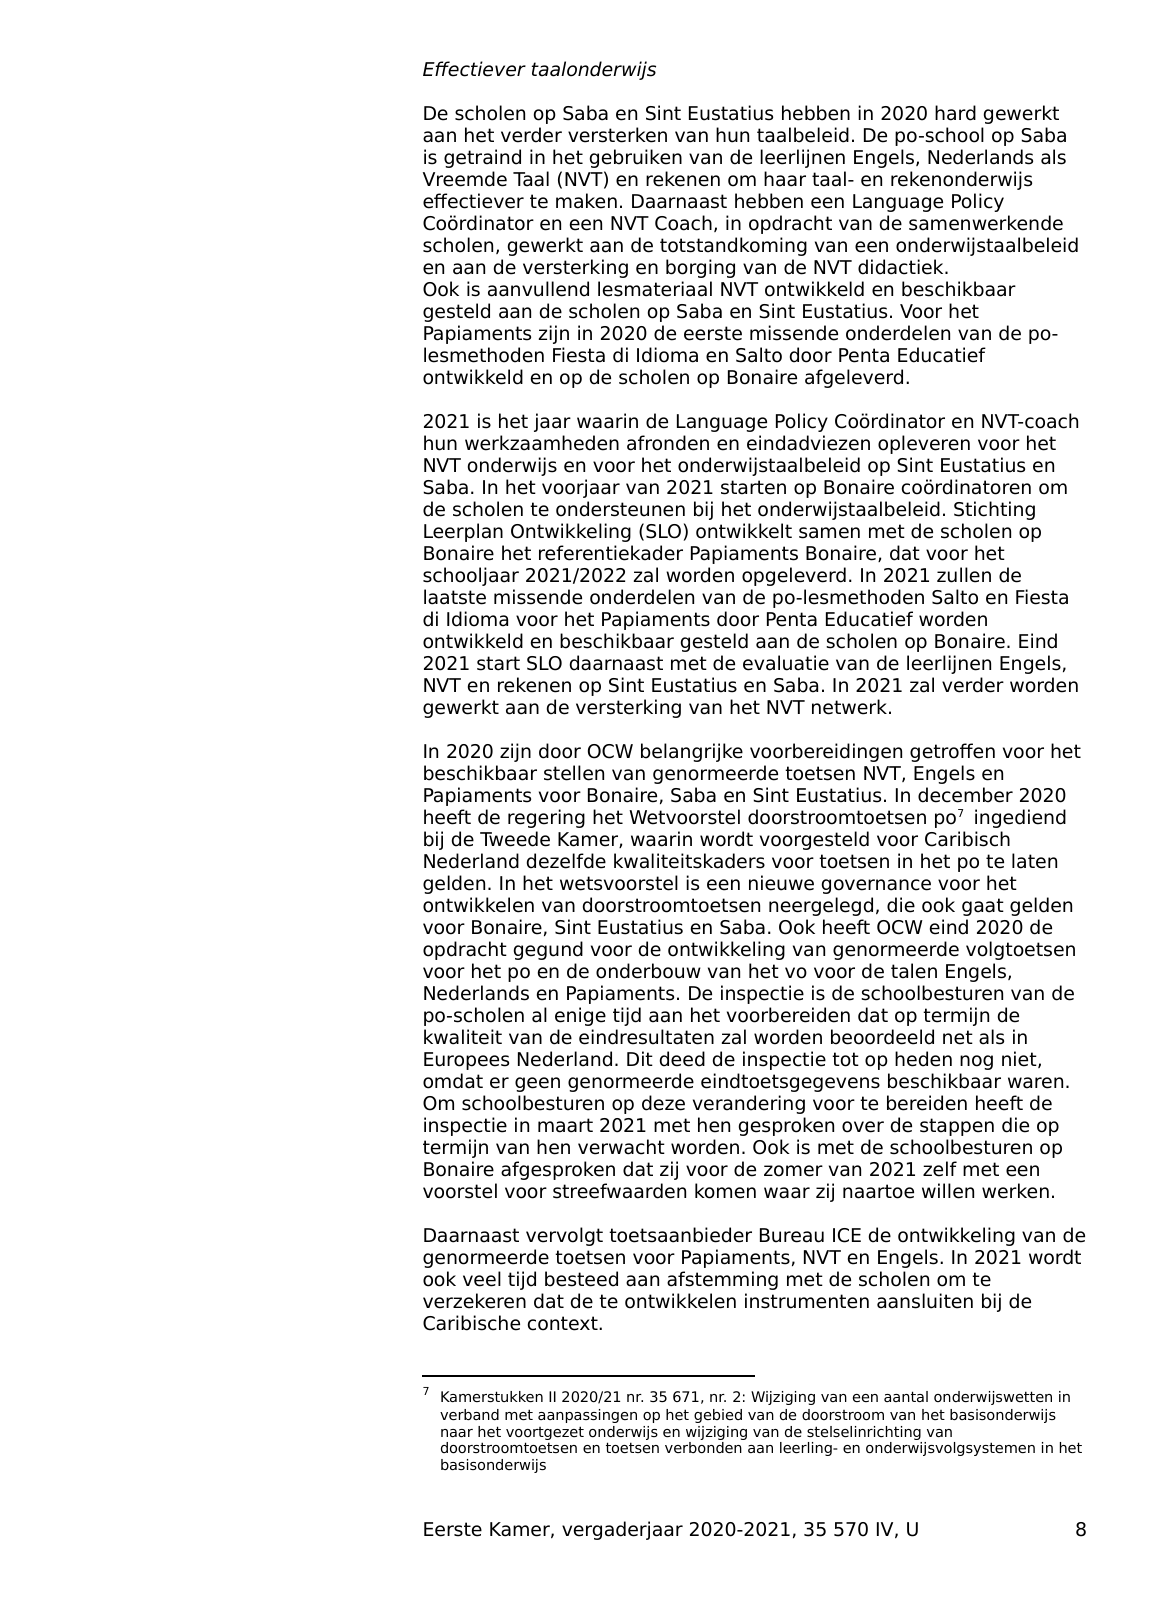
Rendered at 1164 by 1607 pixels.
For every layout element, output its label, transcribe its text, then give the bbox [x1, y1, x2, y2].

text In 2020 zijn door OCW belangrijke voorbereidingen getroffen voor het beschikbaar stellen van genormeerde toetsen NVT, Engels en Papiaments voor Bonaire, Saba en Sint Eustatius. In december 2020 heeft de regering het Wetvoorstel doorstroomtoetsen po ingediend bij de Tweede Kamer, waarin wordt voorgesteld voor Caribisch Nederland dezelfde kwaliteitskaders voor toetsen in het po te laten gelden. In het wetsvoorstel is een nieuwe governance voor het ontwikkelen van doorstroomtoetsen neergelegd, die ook gaat gelden voor Bonaire, Sint Eustatius en Saba. Ook heeft OCW eind 2020 de opdracht gegund voor de ontwikkeling van genormeerde volgtoetsen voor het po en de onderbouw van het vo voor de talen Engels, Nederlands en Papiaments. De inspectie is de schoolbesturen van de po-scholen al enige tijd aan het voorbereiden dat op termijn de kwaliteit van de eindresultaten zal worden beoordeeld net als in Europees Nederland. Dit deed de inspectie tot op heden nog niet, omdat er geen genormeerde eindtoetsgegevens beschikbaar waren. Om schoolbesturen op deze verandering voor te bereiden heeft de inspectie in maart 2021 met hen gesproken over de stappen die op termijn van hen verwacht worden. Ook is met de schoolbesturen op Bonaire afgesproken dat zij voor de zomer van 2021 zelf met een voorstel voor streefwaarden komen waar zij naartoe willen werken. [422, 741, 1087, 1203]
text Kamerstukken II 2020/21 nr. 35 671, nr. 2: Wijziging van een aantal onderwijswetten in verband met aanpassingen op het gebied van de doorstroom van het basisonderwijs naar het voortgezet onderwijs en wijziging van de stelselinrichting van doorstroomtoetsen en toetsen verbonden aan leerling- en onderwijsvolgsystemen in het basisonderwijs [422, 1385, 1087, 1474]
text Ook is aanvullend lesmateriaal NVT ontwikkeld en beschikbaar gesteld aan de scholen op Saba en Sint Eustatius. Voor het Papiaments zijn in 2020 de eerste missende onderdelen van de po-lesmethoden Fiesta di Idioma en Salto door Penta Educatief ontwikkeld en op de scholen op Bonaire afgeleverd. [422, 279, 1087, 389]
text De scholen op Saba en Sint Eustatius hebben in 2020 hard gewerkt aan het verder versterken van hun taalbeleid. De po-school op Saba is getraind in het gebruiken van de leerlijnen Engels, Nederlands als Vreemde Taal (NVT) en rekenen om haar taal- en rekenonderwijs effectiever te maken. Daarnaast hebben een Language Policy Coördinator en een NVT Coach, in opdracht van de samenwerkende scholen, gewerkt aan de totstandkoming van een onderwijstaalbeleid en aan de versterking en borging van de NVT didactiek. [422, 103, 1087, 279]
text 2021 is het jaar waarin de Language Policy Coördinator en NVT-coach hun werkzaamheden afronden en eindadviezen opleveren voor het NVT onderwijs en voor het onderwijstaalbeleid op Sint Eustatius en Saba. In het voorjaar van 2021 starten op Bonaire coördinatoren om de scholen te ondersteunen bij het onderwijstaalbeleid. Stichting Leerplan Ontwikkeling (SLO) ontwikkelt samen met de scholen op Bonaire het referentiekader Papiaments Bonaire, dat voor het schooljaar 2021/2022 zal worden opgeleverd. In 2021 zullen de laatste missende onderdelen van de po-lesmethoden Salto en Fiesta di Idioma voor het Papiaments door Penta Educatief worden ontwikkeld en beschikbaar gesteld aan de scholen op Bonaire. Eind 2021 start SLO daarnaast met de evaluatie van de leerlijnen Engels, NVT en rekenen op Sint Eustatius en Saba. In 2021 zal verder worden gewerkt aan de versterking van het NVT netwerk. [422, 411, 1087, 719]
subtitle Effectiever taalonderwijs [422, 59, 1087, 81]
text Daarnaast vervolgt toetsaanbieder Bureau ICE de ontwikkeling van de genormeerde toetsen voor Papiaments, NVT en Engels. In 2021 wordt ook veel tijd besteed aan afstemming met de scholen om te verzekeren dat de te ontwikkelen instrumenten aansluiten bij de Caribische context. [422, 1225, 1087, 1335]
